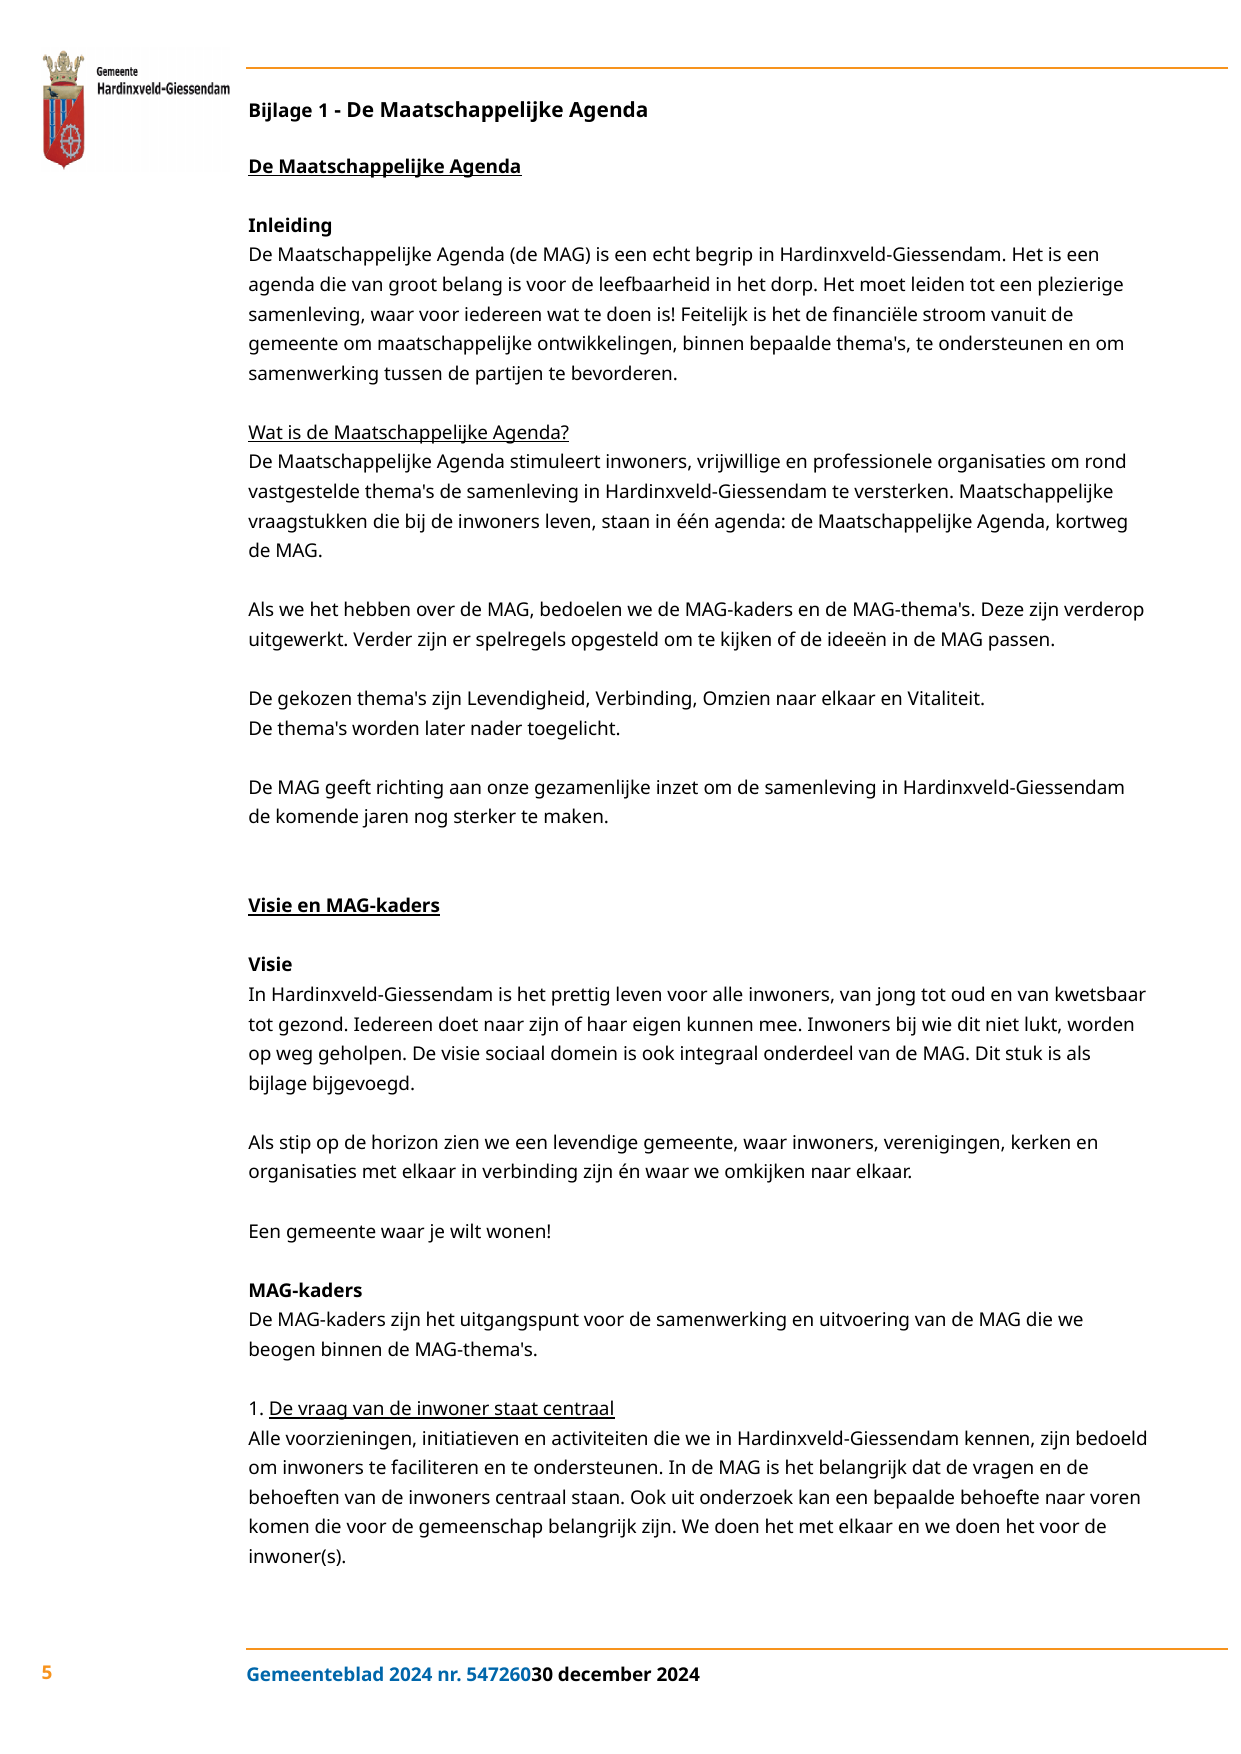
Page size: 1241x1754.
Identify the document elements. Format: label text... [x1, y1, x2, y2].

text Een gemeente waar je wilt wonen! [248, 1218, 1152, 1244]
text MAG-kaders [248, 1277, 1152, 1303]
text Visie en MAG-kaders [248, 892, 1152, 918]
text De MAG geeft richting aan onze gezamenlijke inzet om de samenleving in Hardinxveld-Giessendam de komende jaren nog sterker te maken. [248, 774, 1152, 829]
text Inleiding [248, 212, 1152, 238]
text De Maatschappelijke Agenda [248, 153, 1152, 179]
text Als stip op de horizon zien we een levendige gemeente, waar inwoners, verenigingen, kerken en organisaties met elkaar in verbinding zijn én waar we omkijken naar elkaar. [248, 1129, 1152, 1184]
text 1. De vraag van de inwoner staat centraal [248, 1395, 1152, 1421]
text Alle voorzieningen, initiatieven en activiteiten die we in Hardinxveld-Giessendam kennen, zijn bedoeld om inwoners te faciliteren en te ondersteunen. In de MAG is het belangrijk dat de vragen en de behoeften van de inwoners centraal staan. Ook uit onderzoek kan een bepaalde behoefte naar voren komen die voor de gemeenschap belangrijk zijn. We doen het met elkaar en we doen het voor de inwoner(s). [248, 1425, 1152, 1569]
text Wat is de Maatschappelijke Agenda? [248, 419, 1152, 445]
text De MAG-kaders zijn het uitgangspunt voor de samenwerking en uitvoering van de MAG die we beogen binnen de MAG-thema's. [248, 1307, 1152, 1362]
text In Hardinxveld-Giessendam is het prettig leven voor alle inwoners, van jong tot oud en van kwetsbaar tot gezond. Iedereen doet naar zijn of haar eigen kunnen mee. Inwoners bij wie dit niet lukt, worden op weg geholpen. De visie sociaal domein is ook integraal onderdeel van de MAG. Dit stuk is als bijlage bijgevoegd. [248, 981, 1152, 1096]
text De Maatschappelijke Agenda (de MAG) is een echt begrip in Hardinxveld-Giessendam. Het is een agenda die van groot belang is voor de leefbaarheid in het dorp. Het moet leiden tot een plezierige samenleving, waar voor iedereen wat te doen is! Feitelijk is het de financiële stroom vanuit de gemeente om maatschappelijke ontwikkelingen, binnen bepaalde thema's, te ondersteunen en om samenwerking tussen de partijen te bevorderen. [248, 242, 1152, 386]
picture [41, 47, 231, 172]
text De gekozen thema's zijn Levendigheid, Verbinding, Omzien naar elkaar en Vitaliteit. [248, 685, 1152, 711]
text Als we het hebben over de MAG, bedoelen we de MAG-kaders en de MAG-thema's. Deze zijn verderop uitgewerkt. Verder zijn er spelregels opgesteld om te kijken of de ideeën in de MAG passen. [248, 597, 1152, 652]
text Visie [248, 952, 1152, 977]
text De thema's worden later nader toegelicht. [248, 715, 1152, 741]
text De Maatschappelijke Agenda stimuleert inwoners, vrijwillige en professionele organisaties om rond vastgestelde thema's de samenleving in Hardinxveld-Giessendam te versterken. Maatschappelijke vraagstukken die bij de inwoners leven, staan in één agenda: de Maatschappelijke Agenda, kortweg de MAG. [248, 449, 1152, 563]
text Bijlage 1 - De Maatschappelijke Agenda [248, 95, 1152, 123]
